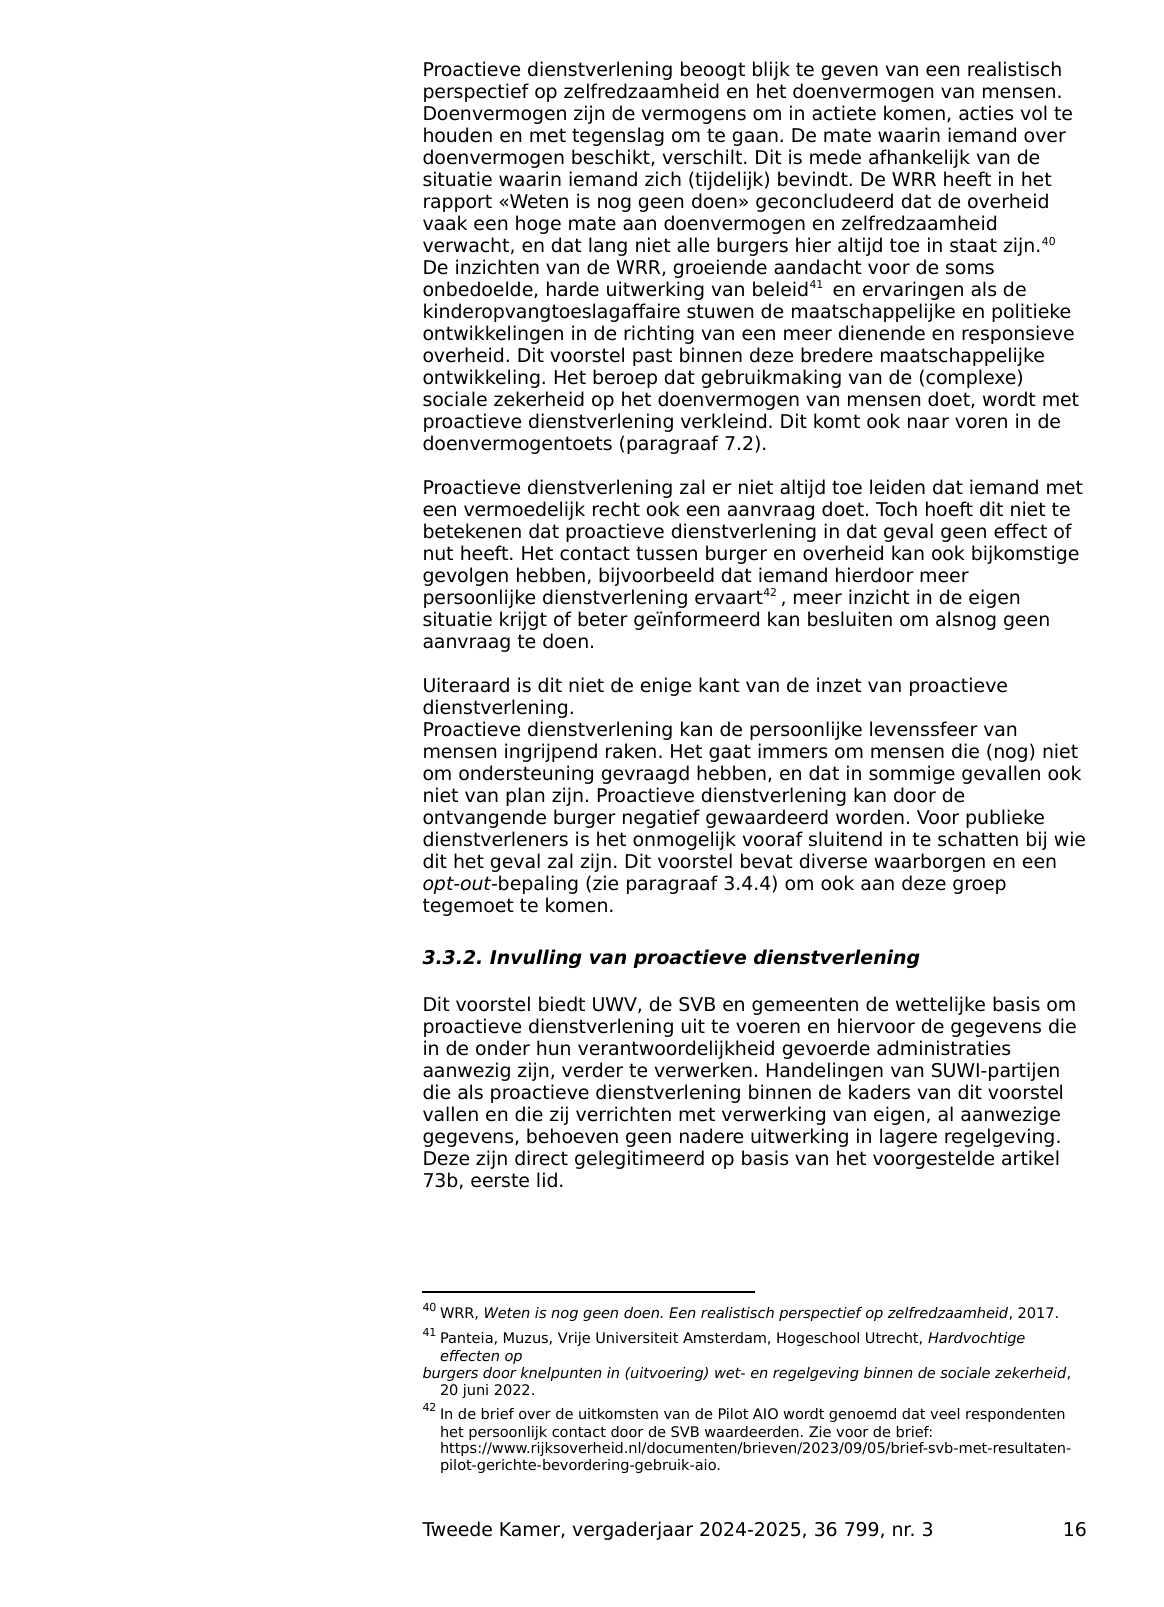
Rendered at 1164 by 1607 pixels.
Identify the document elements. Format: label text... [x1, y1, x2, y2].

text Panteia, Muzus, Vrije Universiteit Amsterdam, Hogeschool Utrecht, Hardvochtige effecten op [422, 1326, 1087, 1365]
text WRR, Weten is nog geen doen. Een realistisch perspectief op zelfredzaamheid, 2017. [422, 1301, 1087, 1323]
text Dit voorstel biedt UWV, de SVB en gemeenten de wettelijke basis om proactieve dienstverlening uit te voeren en hiervoor de gegevens die in de onder hun verantwoordelijkheid gevoerde administraties aanwezig zijn, verder te verwerken. Handelingen van SUWI-partijen die als proactieve dienstverlening binnen de kaders van dit voorstel vallen en die zij verrichten met verwerking van eigen, al aanwezige gegevens, behoeven geen nadere uitwerking in lagere regelgeving. Deze zijn direct gelegitimeerd op basis van het voorgestelde artikel 73b, eerste lid. [422, 994, 1087, 1191]
text In de brief over de uitkomsten van de Pilot AIO wordt genoemd dat veel respondenten het persoonlijk contact door de SVB waardeerden. Zie voor de brief: https://www.rijksoverheid.nl/documenten/brieven/2023/09/05/brief-svb-met-resultaten-pilot-gerichte-bevordering-gebruik-aio. [422, 1402, 1087, 1474]
text Proactieve dienstverlening zal er niet altijd toe leiden dat iemand met een vermoedelijk recht ook een aanvraag doet. Toch hoeft dit niet te betekenen dat proactieve dienstverlening in dat geval geen effect of nut heeft. Het contact tussen burger en overheid kan ook bijkomstige gevolgen hebben, bijvoorbeeld dat iemand hierdoor meer persoonlijke dienstverlening ervaart, meer inzicht in de eigen situatie krijgt of beter geïnformeerd kan besluiten om alsnog geen aanvraag te doen. [422, 477, 1087, 653]
text Proactieve dienstverlening kan de persoonlijke levenssfeer van mensen ingrijpend raken. Het gaat immers om mensen die (nog) niet om ondersteuning gevraagd hebben, en dat in sommige gevallen ook niet van plan zijn. Proactieve dienstverlening kan door de ontvangende burger negatief gewaardeerd worden. Voor publieke dienstverleners is het onmogelijk vooraf sluitend in te schatten bij wie dit het geval zal zijn. Dit voorstel bevat diverse waarborgen en een opt-out-bepaling (zie paragraaf 3.4.4) om ook aan deze groep tegemoet te komen. [422, 719, 1087, 917]
text burgers door knelpunten in (uitvoering) wet- en regelgeving binnen de sociale zekerheid, 20 juni 2022. [422, 1365, 1087, 1399]
text Uiteraard is dit niet de enige kant van de inzet van proactieve dienstverlening. [422, 675, 1087, 719]
text Proactieve dienstverlening beoogt blijk te geven van een realistisch perspectief op zelfredzaamheid en het doenvermogen van mensen. Doenvermogen zijn de vermogens om in actiete komen, acties vol te houden en met tegenslag om te gaan. De mate waarin iemand over doenvermogen beschikt, verschilt. Dit is mede afhankelijk van de situatie waarin iemand zich (tijdelijk) bevindt. De WRR heeft in het rapport «Weten is nog geen doen» geconcludeerd dat de overheid vaak een hoge mate aan doenvermogen en zelfredzaamheid verwacht, en dat lang niet alle burgers hier altijd toe in staat zijn. De inzichten van de WRR, groeiende aandacht voor de soms onbedoelde, harde uitwerking van beleid en ervaringen als de kinderopvangtoeslagaffaire stuwen de maatschappelijke en politieke ontwikkelingen in de richting van een meer dienende en responsieve overheid. Dit voorstel past binnen deze bredere maatschappelijke ontwikkeling. Het beroep dat gebruikmaking van de (complexe) sociale zekerheid op het doenvermogen van mensen doet, wordt met proactieve dienstverlening verkleind. Dit komt ook naar voren in de doenvermogentoets (paragraaf 7.2). [422, 59, 1087, 455]
subtitle 3.3.2. Invulling van proactieve dienstverlening [422, 947, 1087, 969]
